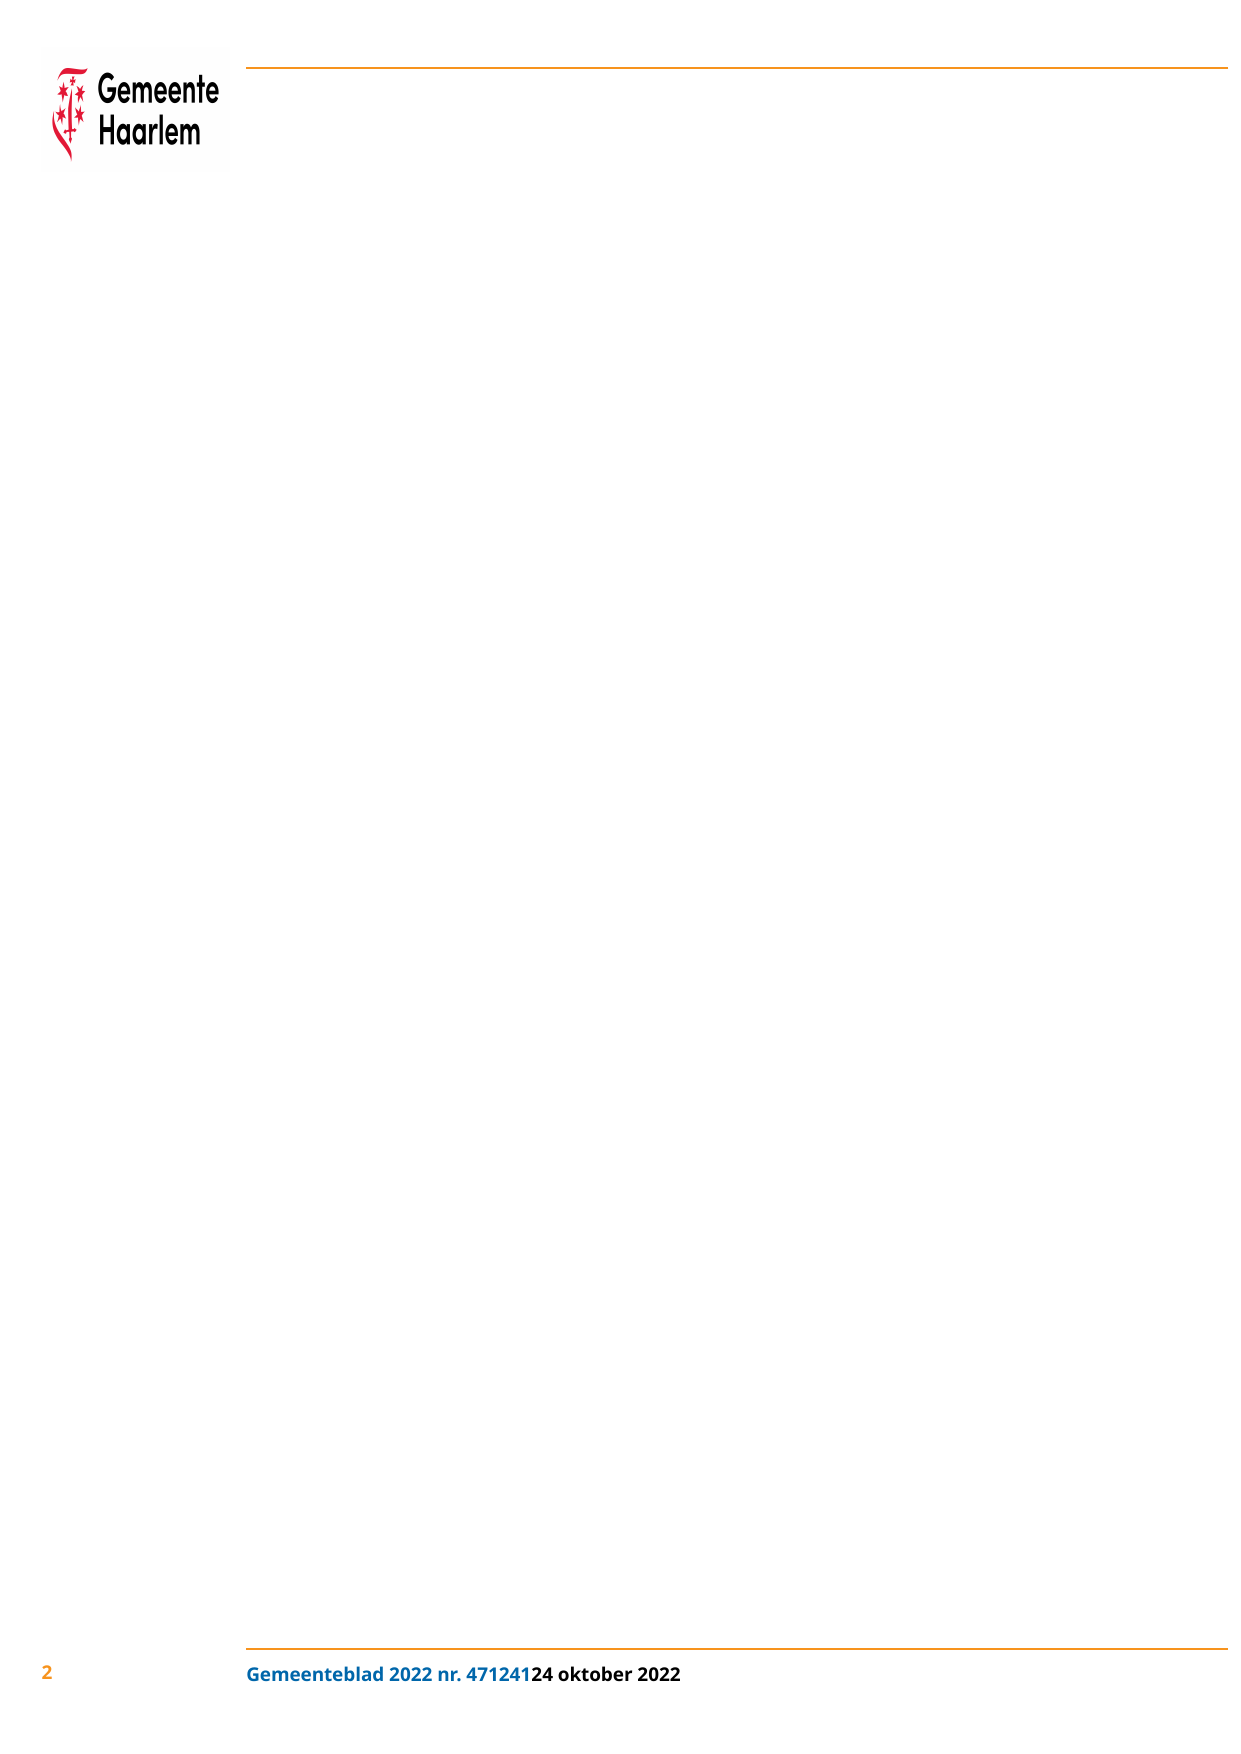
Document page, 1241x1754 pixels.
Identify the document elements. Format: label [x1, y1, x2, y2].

picture [41, 47, 231, 172]
